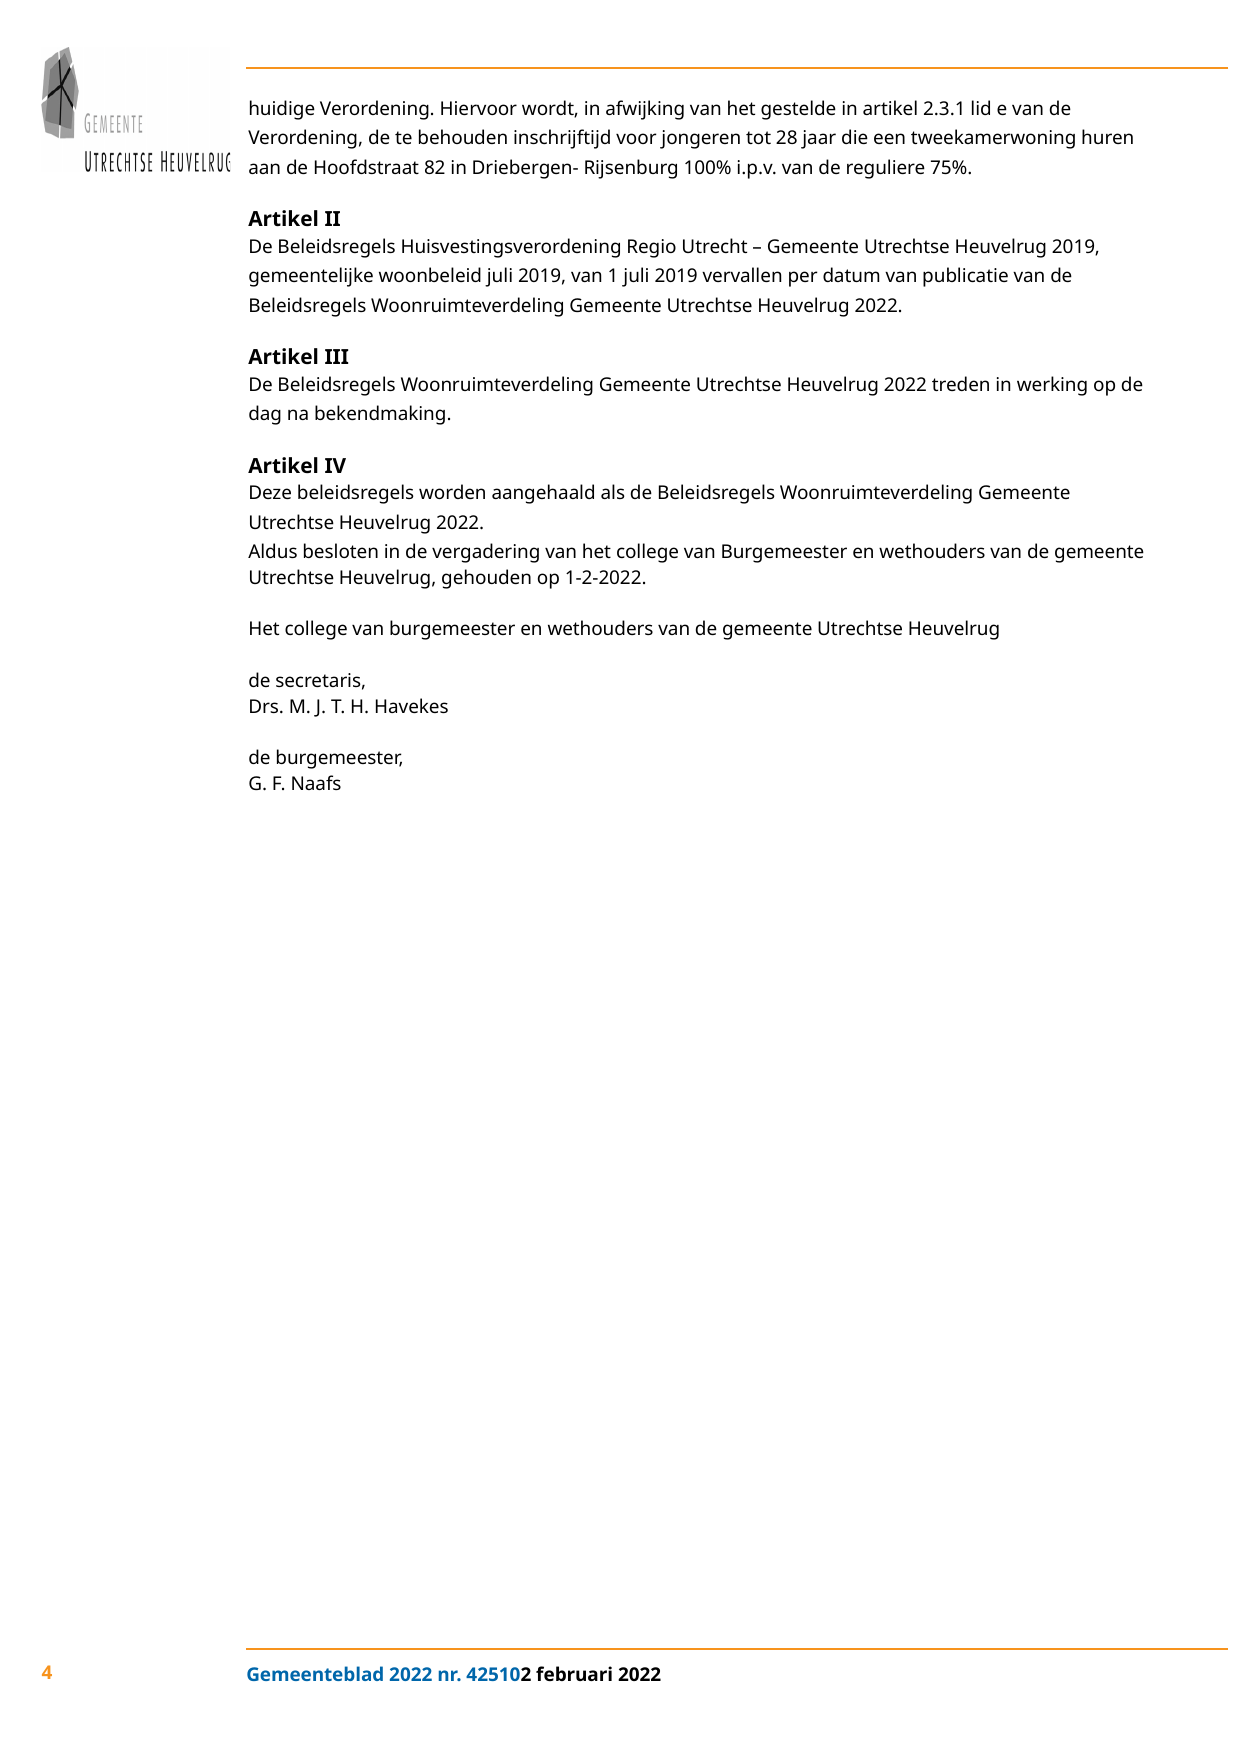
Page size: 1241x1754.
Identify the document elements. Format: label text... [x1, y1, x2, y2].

text de secretaris, [248, 667, 1152, 693]
text De Beleidsregels Woonruimteverdeling Gemeente Utrechtse Heuvelrug 2022 treden in werking op de dag na bekendmaking. [248, 371, 1152, 426]
text De Beleidsregels Huisvestingsverordening Regio Utrecht – Gemeente Utrechtse Heuvelrug 2019, gemeentelijke woonbeleid juli 2019, van 1 juli 2019 vervallen per datum van publicatie van de Beleidsregels Woonruimteverdeling Gemeente Utrechtse Heuvelrug 2022. [248, 233, 1152, 318]
text Artikel IV [248, 451, 1152, 479]
text huidige Verordening. Hiervoor wordt, in afwijking van het gestelde in artikel 2.3.1 lid e van de Verordening, de te behouden inschrijftijd voor jongeren tot 28 jaar die een tweekamerwoning huren aan de Hoofdstraat 82 in Driebergen- Rijsenburg 100% i.p.v. van de reguliere 75%. [248, 95, 1152, 180]
text de burgemeester, [248, 744, 1152, 770]
text Het college van burgemeester en wethouders van de gemeente Utrechtse Heuvelrug [248, 616, 1152, 641]
text Artikel III [248, 342, 1152, 371]
text Drs. M. J. T. H. Havekes [248, 693, 1152, 718]
picture [41, 47, 231, 172]
text Deze beleidsregels worden aangehaald als de Beleidsregels Woonruimteverdeling Gemeente Utrechtse Heuvelrug 2022. [248, 479, 1152, 534]
text G. F. Naafs [248, 770, 1152, 796]
text Artikel II [248, 204, 1152, 233]
text Aldus besloten in de vergadering van het college van Burgemeester en wethouders van de gemeente Utrechtse Heuvelrug, gehouden op 1-2-2022. [248, 538, 1152, 590]
